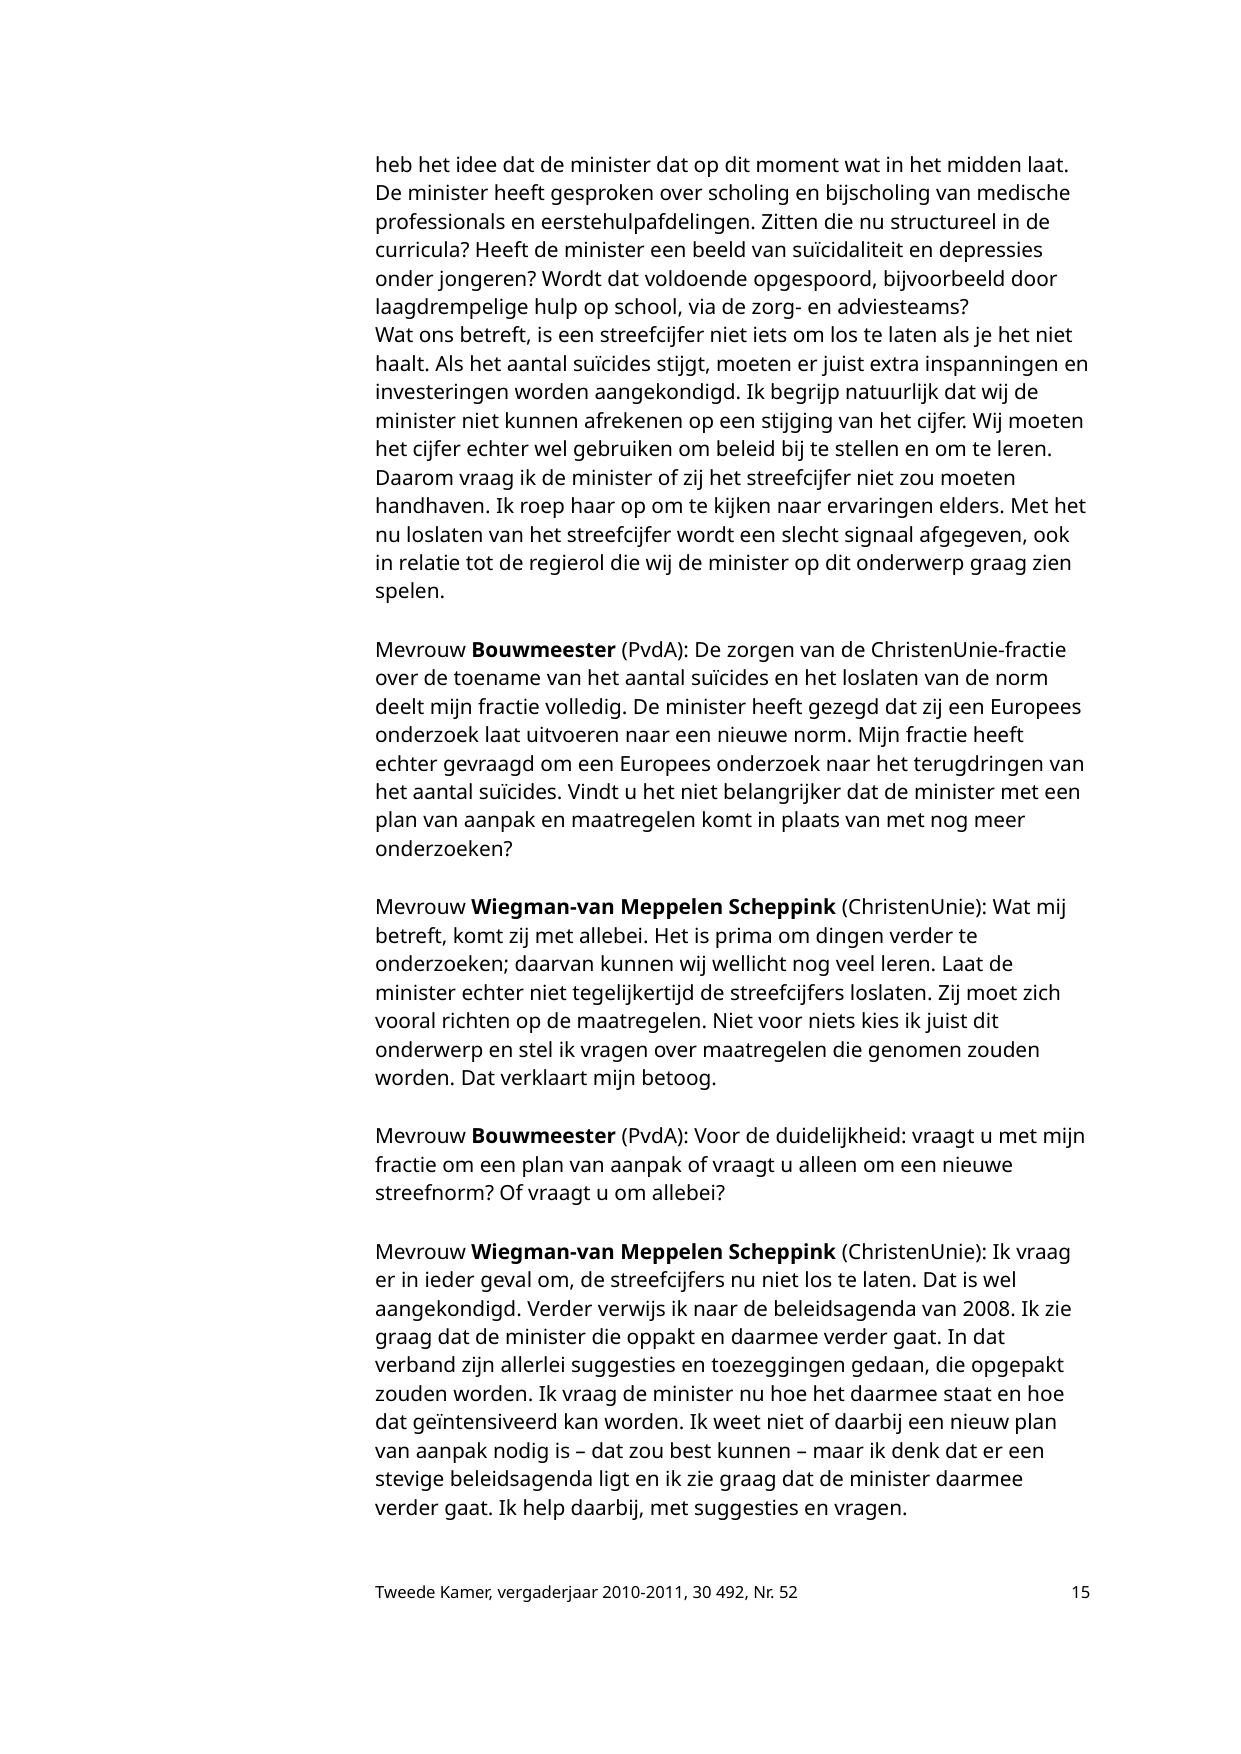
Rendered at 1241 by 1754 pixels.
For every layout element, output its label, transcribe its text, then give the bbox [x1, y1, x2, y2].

text Mevrouw Wiegman-van Meppelen Scheppink (ChristenUnie): Wat mij betreft, komt zij met allebei. Het is prima om dingen verder te onderzoeken; daarvan kunnen wij wellicht nog veel leren. Laat de minister echter niet tegelijkertijd de streefcijfers loslaten. Zij moet zich vooral richten op de maatregelen. Niet voor niets kies ik juist dit onderwerp en stel ik vragen over maatregelen die genomen zouden worden. Dat verklaart mijn betoog. [375, 892, 1090, 1092]
text Mevrouw Wiegman-van Meppelen Scheppink (ChristenUnie): Ik vraag er in ieder geval om, de streefcijfers nu niet los te laten. Dat is wel aangekondigd. Verder verwijs ik naar de beleidsagenda van 2008. Ik zie graag dat de minister die oppakt en daarmee verder gaat. In dat verband zijn allerlei suggesties en toezeggingen gedaan, die opgepakt zouden worden. Ik vraag de minister nu hoe het daarmee staat en hoe dat geïntensiveerd kan worden. Ik weet niet of daarbij een nieuw plan van aanpak nodig is – dat zou best kunnen – maar ik denk dat er een stevige beleidsagenda ligt en ik zie graag dat de minister daarmee verder gaat. Ik help daarbij, met suggesties en vragen. [375, 1237, 1090, 1521]
text Mevrouw Bouwmeester (PvdA): De zorgen van de ChristenUnie-fractie over de toename van het aantal suïcides en het loslaten van de norm deelt mijn fractie volledig. De minister heeft gezegd dat zij een Europees onderzoek laat uitvoeren naar een nieuwe norm. Mijn fractie heeft echter gevraagd om een Europees onderzoek naar het terugdringen van het aantal suïcides. Vindt u het niet belangrijker dat de minister met een plan van aanpak en maatregelen komt in plaats van met nog meer onderzoeken? [375, 635, 1090, 862]
text Wat ons betreft, is een streefcijfer niet iets om los te laten als je het niet haalt. Als het aantal suïcides stijgt, moeten er juist extra inspanningen en investeringen worden aangekondigd. Ik begrijp natuurlijk dat wij de minister niet kunnen afrekenen op een stijging van het cijfer. Wij moeten het cijfer echter wel gebruiken om beleid bij te stellen en om te leren. Daarom vraag ik de minister of zij het streefcijfer niet zou moeten handhaven. Ik roep haar op om te kijken naar ervaringen elders. Met het nu loslaten van het streefcijfer wordt een slecht signaal afgegeven, ook in relatie tot de regierol die wij de minister op dit onderwerp graag zien spelen. [375, 321, 1090, 605]
text heb het idee dat de minister dat op dit moment wat in het midden laat. De minister heeft gesproken over scholing en bijscholing van medische professionals en eerstehulpafdelingen. Zitten die nu structureel in de curricula? Heeft de minister een beeld van suïcidaliteit en depressies onder jongeren? Wordt dat voldoende opgespoord, bijvoorbeeld door laagdrempelige hulp op school, via de zorg- en adviesteams? [375, 150, 1090, 321]
text Mevrouw Bouwmeester (PvdA): Voor de duidelijkheid: vraagt u met mijn fractie om een plan van aanpak of vraagt u alleen om een nieuwe streefnorm? Of vraagt u om allebei? [375, 1122, 1090, 1207]
